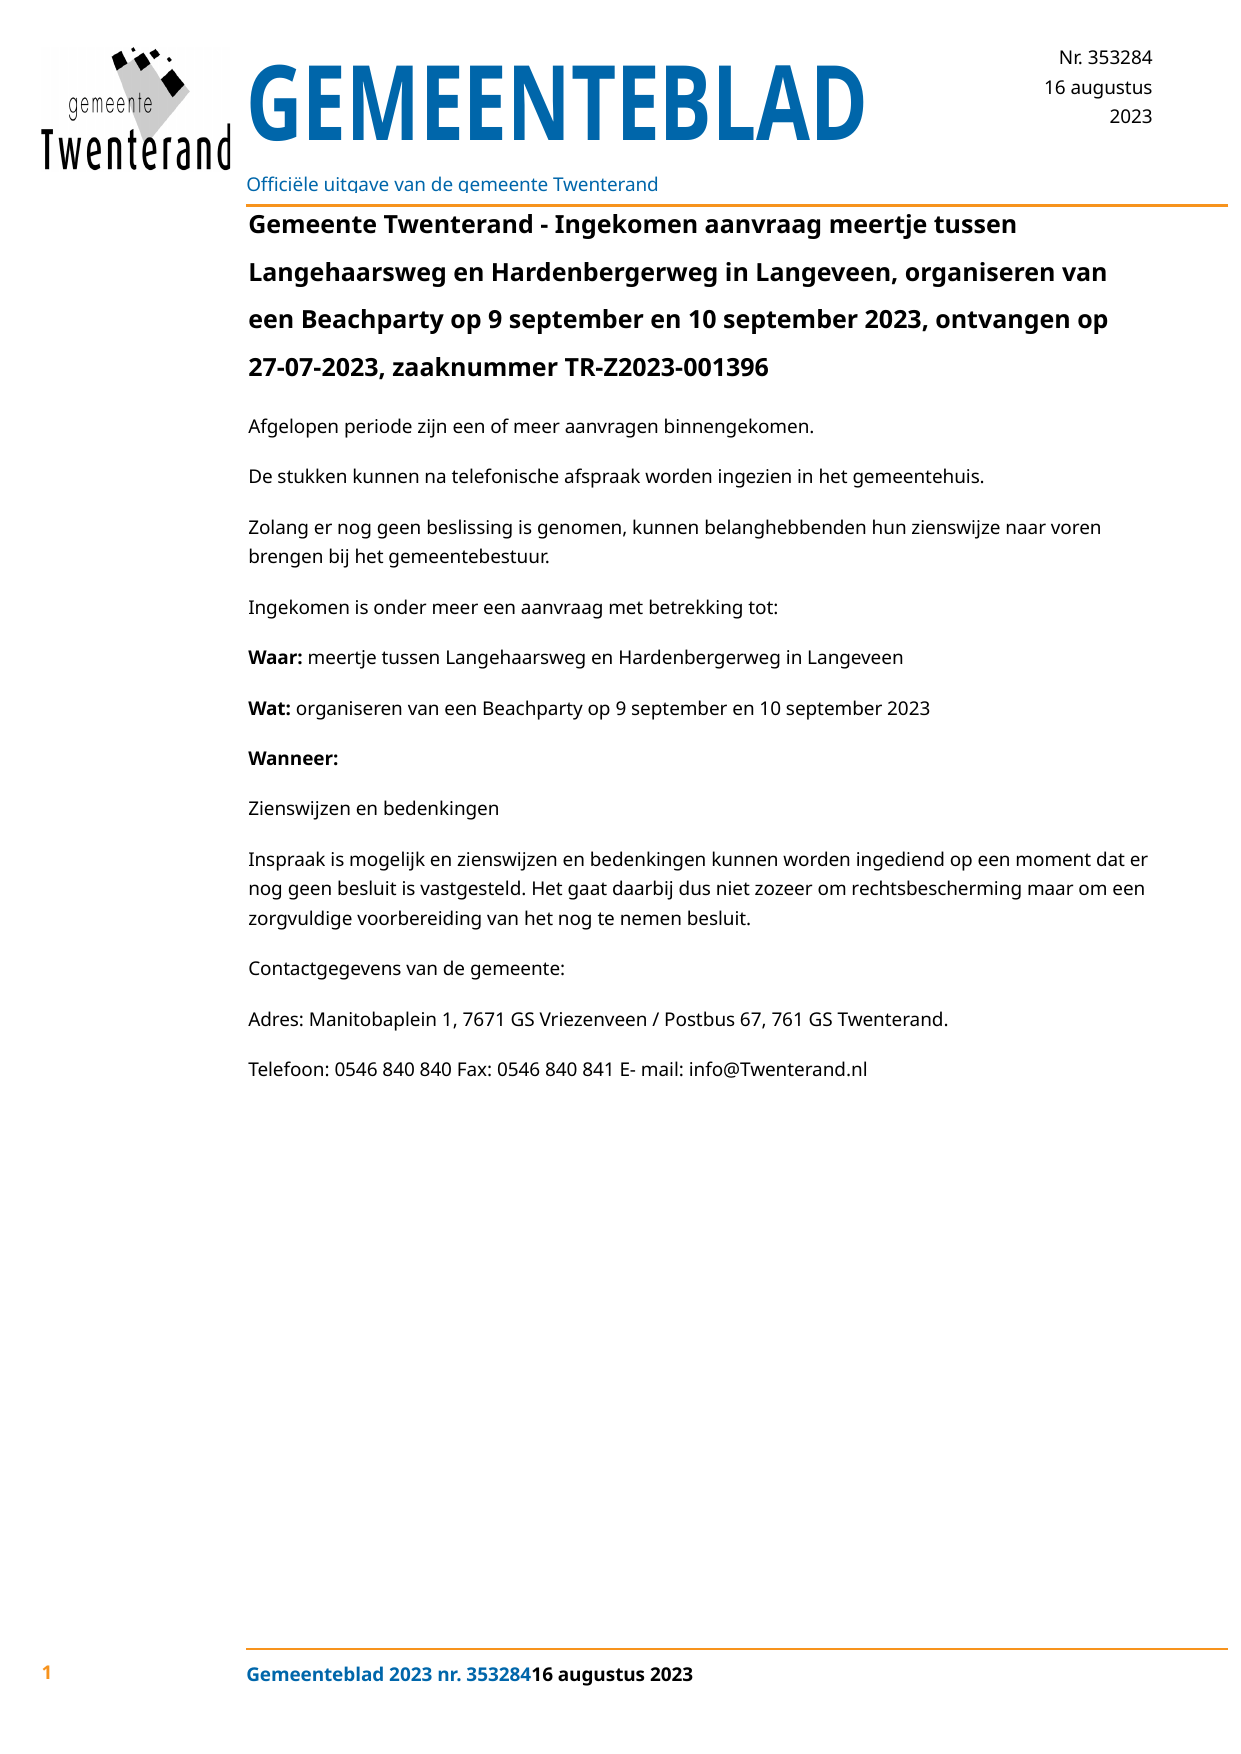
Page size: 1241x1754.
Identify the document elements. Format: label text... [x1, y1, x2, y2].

text Wanneer: [248, 745, 1152, 771]
text Wat: organiseren van een Beachparty op 9 september en 10 september 2023 [248, 695, 1152, 721]
text Contactgegevens van de gemeente: [248, 956, 1152, 981]
text Inspraak is mogelijk en zienswijzen en bedenkingen kunnen worden ingediend op een moment dat er nog geen besluit is vastgesteld. Het gaat daarbij dus niet zozeer om rechtsbescherming maar om een zorgvuldige voorbereiding van het nog te nemen besluit. [248, 846, 1152, 931]
picture [41, 47, 231, 172]
text Adres: Manitobaplein 1, 7671 GS Vriezenveen / Postbus 67, 761 GS Twenterand. [248, 1006, 1152, 1032]
text Zolang er nog geen beslissing is genomen, kunnen belanghebbenden hun zienswijze naar voren brengen bij het gemeentebestuur. [248, 514, 1152, 569]
text De stukken kunnen na telefonische afspraak worden ingezien in het gemeentehuis. [248, 463, 1152, 489]
text Ingekomen is onder meer een aanvraag met betrekking tot: [248, 594, 1152, 620]
text Afgelopen periode zijn een of meer aanvragen binnengekomen. [248, 413, 1152, 439]
text Waar: meertje tussen Langehaarsweg en Hardenbergerweg in Langeveen [248, 644, 1152, 670]
text Gemeente Twenterand - Ingekomen aanvraag meertje tussen Langehaarsweg en Hardenbergerweg in Langeveen, organiseren van een Beachparty op 9 september en 10 september 2023, ontvangen op 27-07-2023, zaaknummer TR-Z2023-001396 [248, 207, 1152, 384]
text Zienswijzen en bedenkingen [248, 796, 1152, 821]
text Telefoon: 0546 840 840 Fax: 0546 840 841 E- mail: info@Twenterand.nl [248, 1056, 1152, 1082]
